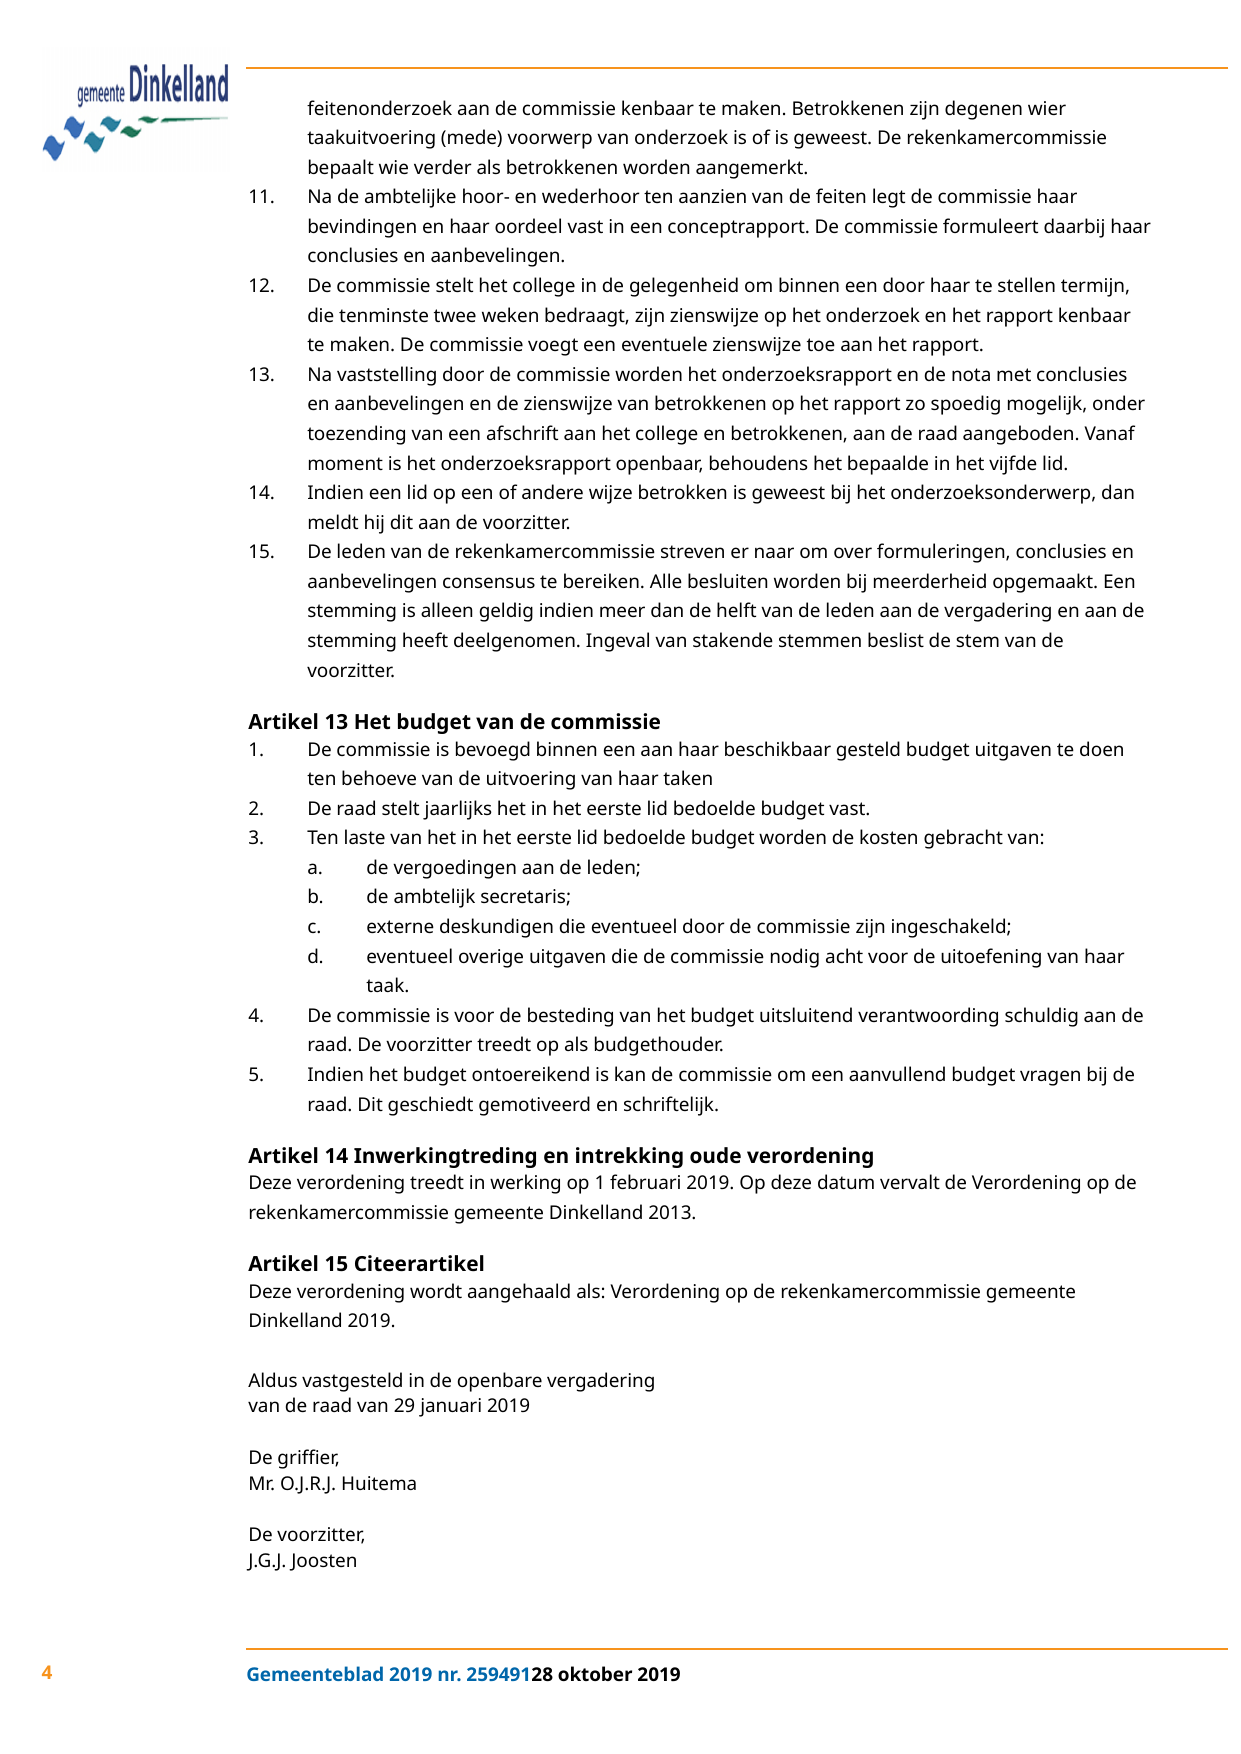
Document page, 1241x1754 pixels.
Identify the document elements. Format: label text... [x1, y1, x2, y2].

text Artikel 13 Het budget van de commissie [248, 707, 1152, 736]
list Na de ambtelijke hoor- en wederhoor ten aanzien van de feiten legt de commissie haar bevindingen en haar oordeel vast in een conceptrapport. De commissie formuleert daarbij haar conclusies en aanbevelingen. [248, 183, 1152, 268]
picture [41, 47, 231, 172]
list De raad stelt jaarlijks het in het eerste lid bedoelde budget vast. [248, 795, 1152, 821]
list externe deskundigen die eventueel door de commissie zijn ingeschakeld; [307, 913, 1152, 939]
text Artikel 15 Citeerartikel [248, 1249, 1152, 1278]
list Indien een lid op een of andere wijze betrokken is geweest bij het onderzoeksonderwerp, dan meldt hij dit aan de voorzitter. [248, 479, 1152, 535]
list de ambtelijk secretaris; [307, 884, 1152, 909]
text De voorzitter, [248, 1521, 1152, 1547]
text De griffier, [248, 1444, 1152, 1470]
text Mr. O.J.R.J. Huitema [248, 1470, 1152, 1495]
list eventueel overige uitgaven die de commissie nodig acht voor de uitoefening van haar taak. [307, 943, 1152, 998]
list feitenonderzoek aan de commissie kenbaar te maken. Betrokkenen zijn degenen wier taakuitvoering (mede) voorwerp van onderzoek is of is geweest. De rekenkamercommissie bepaalt wie verder als betrokkenen worden aangemerkt. [248, 95, 1152, 180]
text Deze verordening wordt aangehaald als: Verordening op de rekenkamercommissie gemeente Dinkelland 2019. [248, 1278, 1152, 1333]
list De commissie stelt het college in de gelegenheid om binnen een door haar te stellen termijn, die tenminste twee weken bedraagt, zijn zienswijze op het onderzoek en het rapport kenbaar te maken. De commissie voegt een eventuele zienswijze toe aan het rapport. [248, 272, 1152, 357]
text Artikel 14 Inwerkingtreding en intrekking oude verordening [248, 1141, 1152, 1169]
text van de raad van 29 januari 2019 [248, 1392, 1152, 1418]
text Deze verordening treedt in werking op 1 februari 2019. Op deze datum vervalt de Verordening op de rekenkamercommissie gemeente Dinkelland 2013. [248, 1169, 1152, 1225]
list de vergoedingen aan de leden; [307, 854, 1152, 880]
list Indien het budget ontoereikend is kan de commissie om een aanvullend budget vragen bij de raad. Dit geschiedt gemotiveerd en schriftelijk. [248, 1061, 1152, 1116]
list Na vaststelling door de commissie worden het onderzoeksrapport en de nota met conclusies en aanbevelingen en de zienswijze van betrokkenen op het rapport zo spoedig mogelijk, onder toezending van een afschrift aan het college en betrokkenen, aan de raad aangeboden. Vanaf moment is het onderzoeksrapport openbaar, behoudens het bepaalde in het vijfde lid. [248, 361, 1152, 476]
list Ten laste van het in het eerste lid bedoelde budget worden de kosten gebracht van: [248, 824, 1152, 850]
text J.G.J. Joosten [248, 1547, 1152, 1573]
list De commissie is voor de besteding van het budget uitsluitend verantwoording schuldig aan de raad. De voorzitter treedt op als budgethouder. [248, 1002, 1152, 1057]
list De leden van de rekenkamercommissie streven er naar om over formuleringen, conclusies en aanbevelingen consensus te bereiken. Alle besluiten worden bij meerderheid opgemaakt. Een stemming is alleen geldig indien meer dan de helft van de leden aan de vergadering en aan de stemming heeft deelgenomen. Ingeval van stakende stemmen beslist de stem van de voorzitter. [248, 538, 1152, 683]
text Aldus vastgesteld in de openbare vergadering [248, 1367, 1152, 1392]
list De commissie is bevoegd binnen een aan haar beschikbaar gesteld budget uitgaven te doen ten behoeve van de uitvoering van haar taken [248, 736, 1152, 791]
